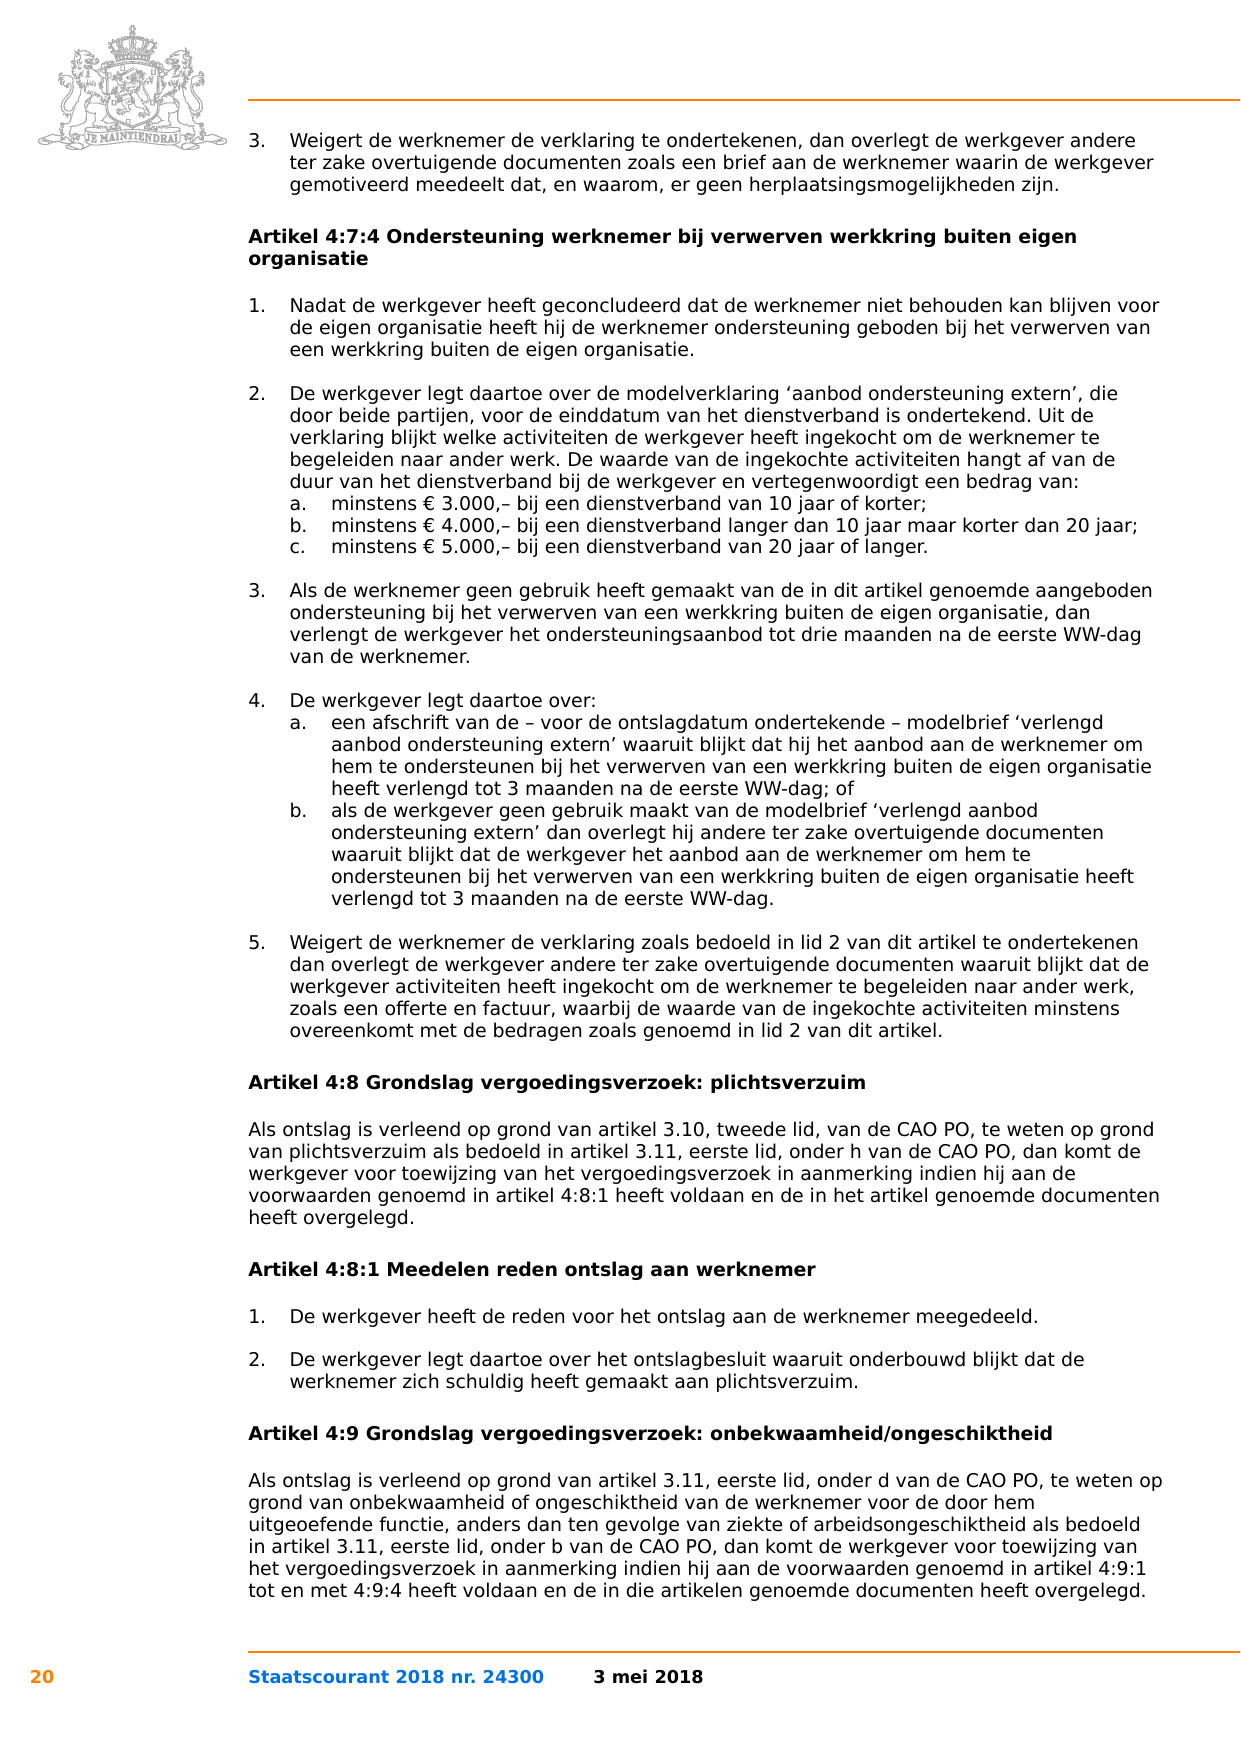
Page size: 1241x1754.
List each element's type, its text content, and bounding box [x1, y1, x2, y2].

text a. minstens € 3.000,– bij een dienstverband van 10 jaar of korter; [289, 492, 1163, 514]
subtitle Artikel 4:7:4 Ondersteuning werknemer bij verwerven werkkring buiten eigen organisatie [248, 226, 1163, 270]
text 3. Weigert de werknemer de verklaring te ondertekenen, dan overlegt de werkgever andere ter zake overtuigende documenten zoals een brief aan de werknemer waarin de werkgever gemotiveerd meedeelt dat, en waarom, er geen herplaatsingsmogelijkheden zijn. [248, 130, 1163, 196]
text b. minstens € 4.000,– bij een dienstverband langer dan 10 jaar maar korter dan 20 jaar; [289, 514, 1163, 536]
text 1. Nadat de werkgever heeft geconcludeerd dat de werknemer niet behouden kan blijven voor de eigen organisatie heeft hij de werknemer ondersteuning geboden bij het verwerven van een werkkring buiten de eigen organisatie. [248, 295, 1163, 361]
text Als ontslag is verleend op grond van artikel 3.10, tweede lid, van de CAO PO, te weten op grond van plichtsverzuim als bedoeld in artikel 3.11, eerste lid, onder h van de CAO PO, dan komt de werkgever voor toewijzing van het vergoedingsverzoek in aanmerking indien hij aan de voorwaarden genoemd in artikel 4:8:1 heeft voldaan en de in het artikel genoemde documenten heeft overgelegd. [248, 1119, 1163, 1228]
text 1. De werkgever heeft de reden voor het ontslag aan de werknemer meegedeeld. [248, 1306, 1163, 1327]
subtitle Artikel 4:8:1 Meedelen reden ontslag aan werknemer [248, 1258, 1163, 1281]
text 4. De werkgever legt daartoe over: [248, 690, 1163, 712]
text c. minstens € 5.000,– bij een dienstverband van 20 jaar of langer. [289, 536, 1163, 558]
text 5. Weigert de werknemer de verklaring zoals bedoeld in lid 2 van dit artikel te ondertekenen dan overlegt de werkgever andere ter zake overtuigende documenten waaruit blijkt dat de werkgever activiteiten heeft ingekocht om de werknemer te begeleiden naar ander werk, zoals een offerte en factuur, waarbij de waarde van de ingekochte activiteiten minstens overeenkomt met de bedragen zoals genoemd in lid 2 van dit artikel. [248, 932, 1163, 1042]
picture [38, 25, 227, 150]
text Als ontslag is verleend op grond van artikel 3.11, eerste lid, onder d van de CAO PO, te weten op grond van onbekwaamheid of ongeschiktheid van de werknemer voor de door hem uitgeoefende functie, anders dan ten gevolge van ziekte of arbeidsongeschiktheid als bedoeld in artikel 3.11, eerste lid, onder b van de CAO PO, dan komt de werkgever voor toewijzing van het vergoedingsverzoek in aanmerking indien hij aan de voorwaarden genoemd in artikel 4:9:1 tot en met 4:9:4 heeft voldaan en de in die artikelen genoemde documenten heeft overgelegd. [248, 1470, 1163, 1602]
text a. een afschrift van de – voor de ontslagdatum ondertekende – modelbrief ‘verlengd aanbod ondersteuning extern’ waaruit blijkt dat hij het aanbod aan de werknemer om hem te ondersteunen bij het verwerven van een werkkring buiten de eigen organisatie heeft verlengd tot 3 maanden na de eerste WW-dag; of [289, 712, 1163, 800]
subtitle Artikel 4:9 Grondslag vergoedingsverzoek: onbekwaamheid/ongeschiktheid [248, 1423, 1163, 1445]
text b. als de werkgever geen gebruik maakt van de modelbrief ‘verlengd aanbod ondersteuning extern’ dan overlegt hij andere ter zake overtuigende documenten waaruit blijkt dat de werkgever het aanbod aan de werknemer om hem te ondersteunen bij het verwerven van een werkkring buiten de eigen organisatie heeft verlengd tot 3 maanden na de eerste WW-dag. [289, 800, 1163, 910]
text 2. De werkgever legt daartoe over het ontslagbesluit waaruit onderbouwd blijkt dat de werknemer zich schuldig heeft gemaakt aan plichtsverzuim. [248, 1349, 1163, 1393]
text 2. De werkgever legt daartoe over de modelverklaring ‘aanbod ondersteuning extern’, die door beide partijen, voor de einddatum van het dienstverband is ondertekend. Uit de verklaring blijkt welke activiteiten de werkgever heeft ingekocht om de werknemer te begeleiden naar ander werk. De waarde van de ingekochte activiteiten hangt af van de duur van het dienstverband bij de werkgever en vertegenwoordigt een bedrag van: [248, 383, 1163, 492]
text 3. Als de werknemer geen gebruik heeft gemaakt van de in dit artikel genoemde aangeboden ondersteuning bij het verwerven van een werkkring buiten de eigen organisatie, dan verlengt de werkgever het ondersteuningsaanbod tot drie maanden na de eerste WW-dag van de werknemer. [248, 580, 1163, 668]
subtitle Artikel 4:8 Grondslag vergoedingsverzoek: plichtsverzuim [248, 1072, 1163, 1094]
